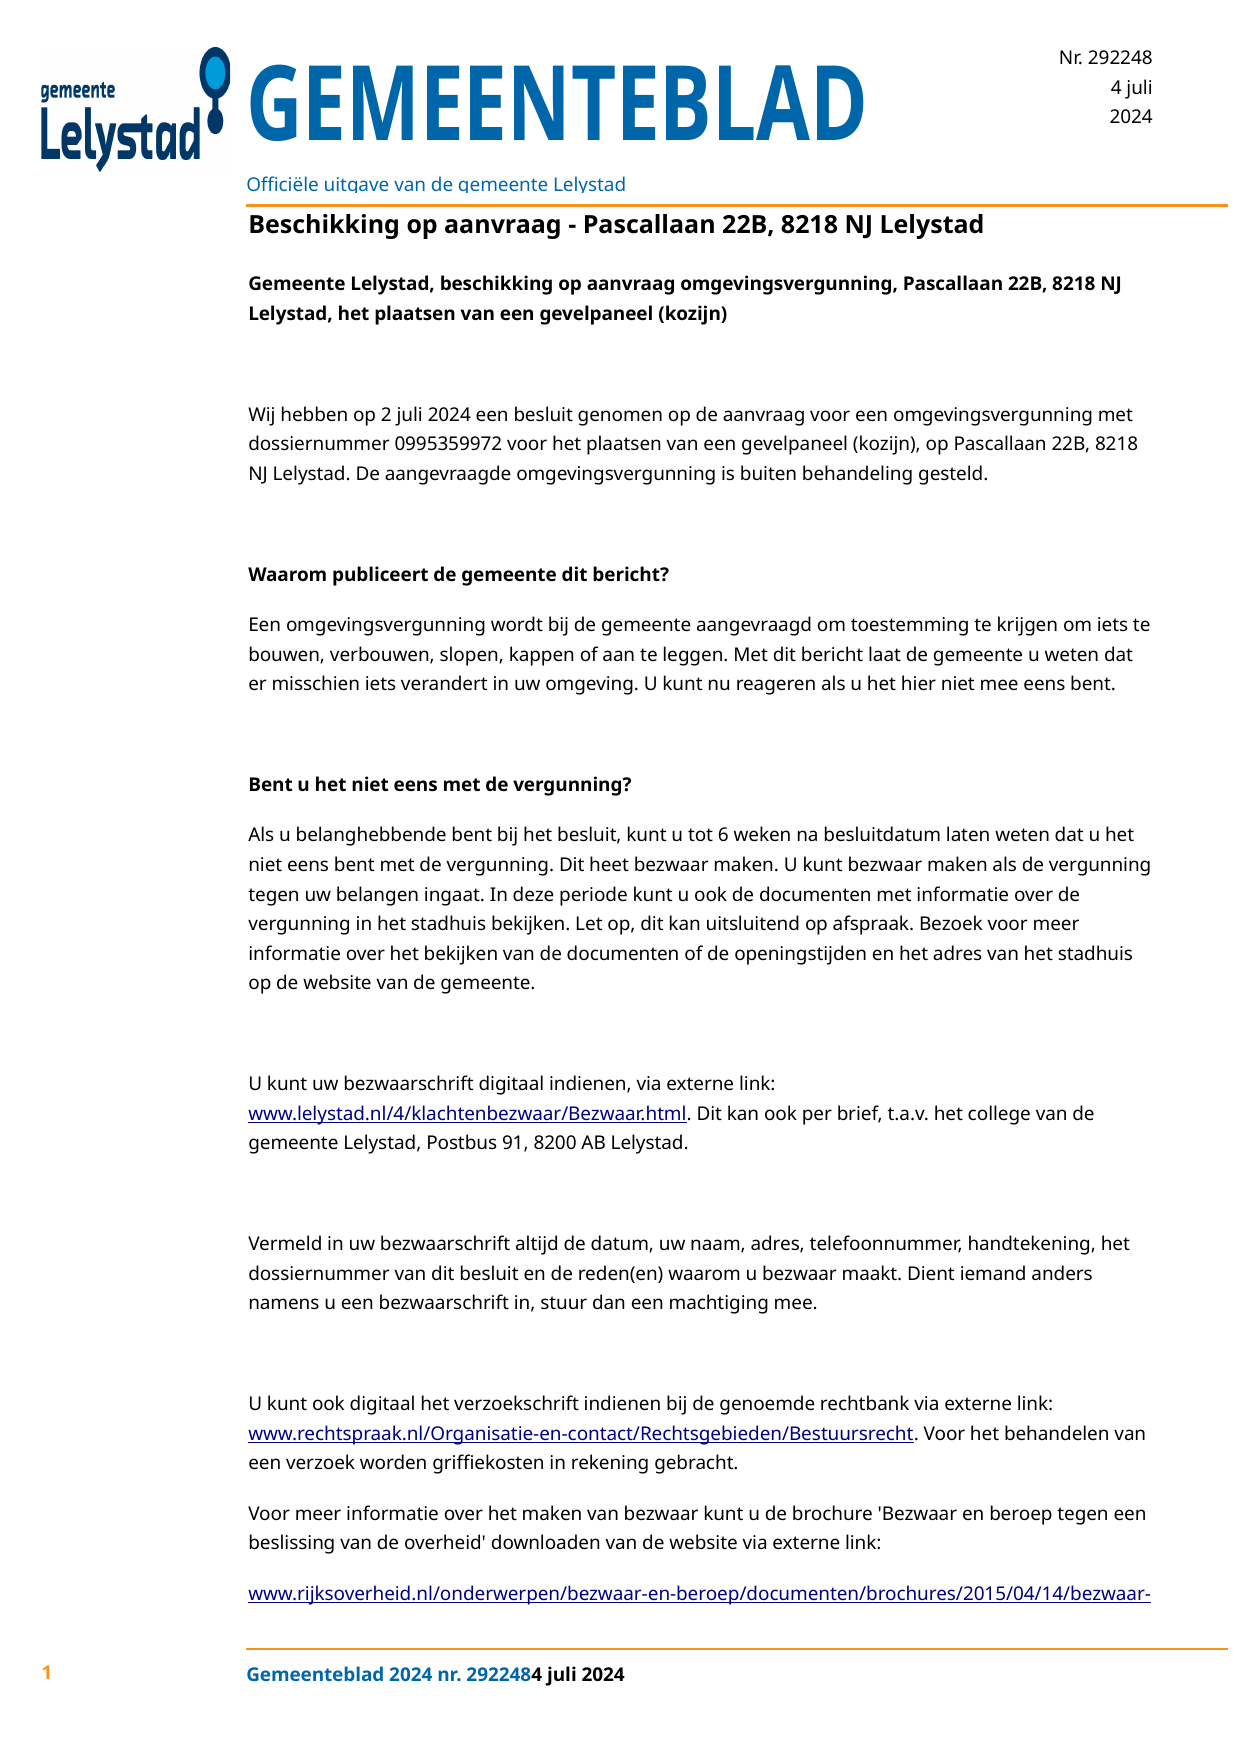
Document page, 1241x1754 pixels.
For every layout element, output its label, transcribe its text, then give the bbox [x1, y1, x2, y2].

text Waarom publiceert de gemeente dit bericht? [248, 561, 1152, 586]
picture [41, 47, 231, 172]
text Voor meer informatie over het maken van bezwaar kunt u de brochure 'Bezwaar en beroep tegen een beslissing van de overheid' downloaden van de website via externe link: [248, 1500, 1152, 1555]
text U kunt uw bezwaarschrift digitaal indienen, via externe link: www.lelystad.nl/4/klachtenbezwaar/Bezwaar.html. Dit kan ook per brief, t.a.v. het college van de gemeente Lelystad, Postbus 91, 8200 AB Lelystad. [248, 1070, 1152, 1155]
text www.rijksoverheid.nl/onderwerpen/bezwaar-en-beroep/documenten/brochures/2015/04/14/bezwaar- [248, 1580, 1152, 1606]
text Beschikking op aanvraag - Pascallaan 22B, 8218 NJ Lelystad [248, 207, 1152, 241]
text Een omgevingsvergunning wordt bij de gemeente aangevraagd om toestemming te krijgen om iets te bouwen, verbouwen, slopen, kappen of aan te leggen. Met dit bericht laat de gemeente u weten dat er misschien iets verandert in uw omgeving. U kunt nu reageren als u het hier niet mee eens bent. [248, 611, 1152, 696]
text Als u belanghebbende bent bij het besluit, kunt u tot 6 weken na besluitdatum laten weten dat u het niet eens bent met de vergunning. Dit heet bezwaar maken. U kunt bezwaar maken als de vergunning tegen uw belangen ingaat. In deze periode kunt u ook de documenten met informatie over de vergunning in het stadhuis bekijken. Let op, dit kan uitsluitend op afspraak. Bezoek voor meer informatie over het bekijken van de documenten of de openingstijden en het adres van het stadhuis op de website van de gemeente. [248, 822, 1152, 995]
text Gemeente Lelystad, beschikking op aanvraag omgevingsvergunning, Pascallaan 22B, 8218 NJ Lelystad, het plaatsen van een gevelpaneel (kozijn) [248, 270, 1152, 326]
text U kunt ook digitaal het verzoekschrift indienen bij de genoemde rechtbank via externe link: www.rechtspraak.nl/Organisatie-en-contact/Rechtsgebieden/Bestuursrecht. Voor het behandelen van een verzoek worden griffiekosten in rekening gebracht. [248, 1390, 1152, 1475]
text Bent u het niet eens met de vergunning? [248, 771, 1152, 797]
text Vermeld in uw bezwaarschrift altijd de datum, uw naam, adres, telefoonnummer, handtekening, het dossiernummer van dit besluit en de reden(en) waarom u bezwaar maakt. Dient iemand anders namens u een bezwaarschrift in, stuur dan een machtiging mee. [248, 1230, 1152, 1315]
text Wij hebben op 2 juli 2024 een besluit genomen op de aanvraag voor een omgevingsvergunning met dossiernummer 0995359972 voor het plaatsen van een gevelpaneel (kozijn), op Pascallaan 22B, 8218 NJ Lelystad. De aangevraagde omgevingsvergunning is buiten behandeling gesteld. [248, 401, 1152, 486]
